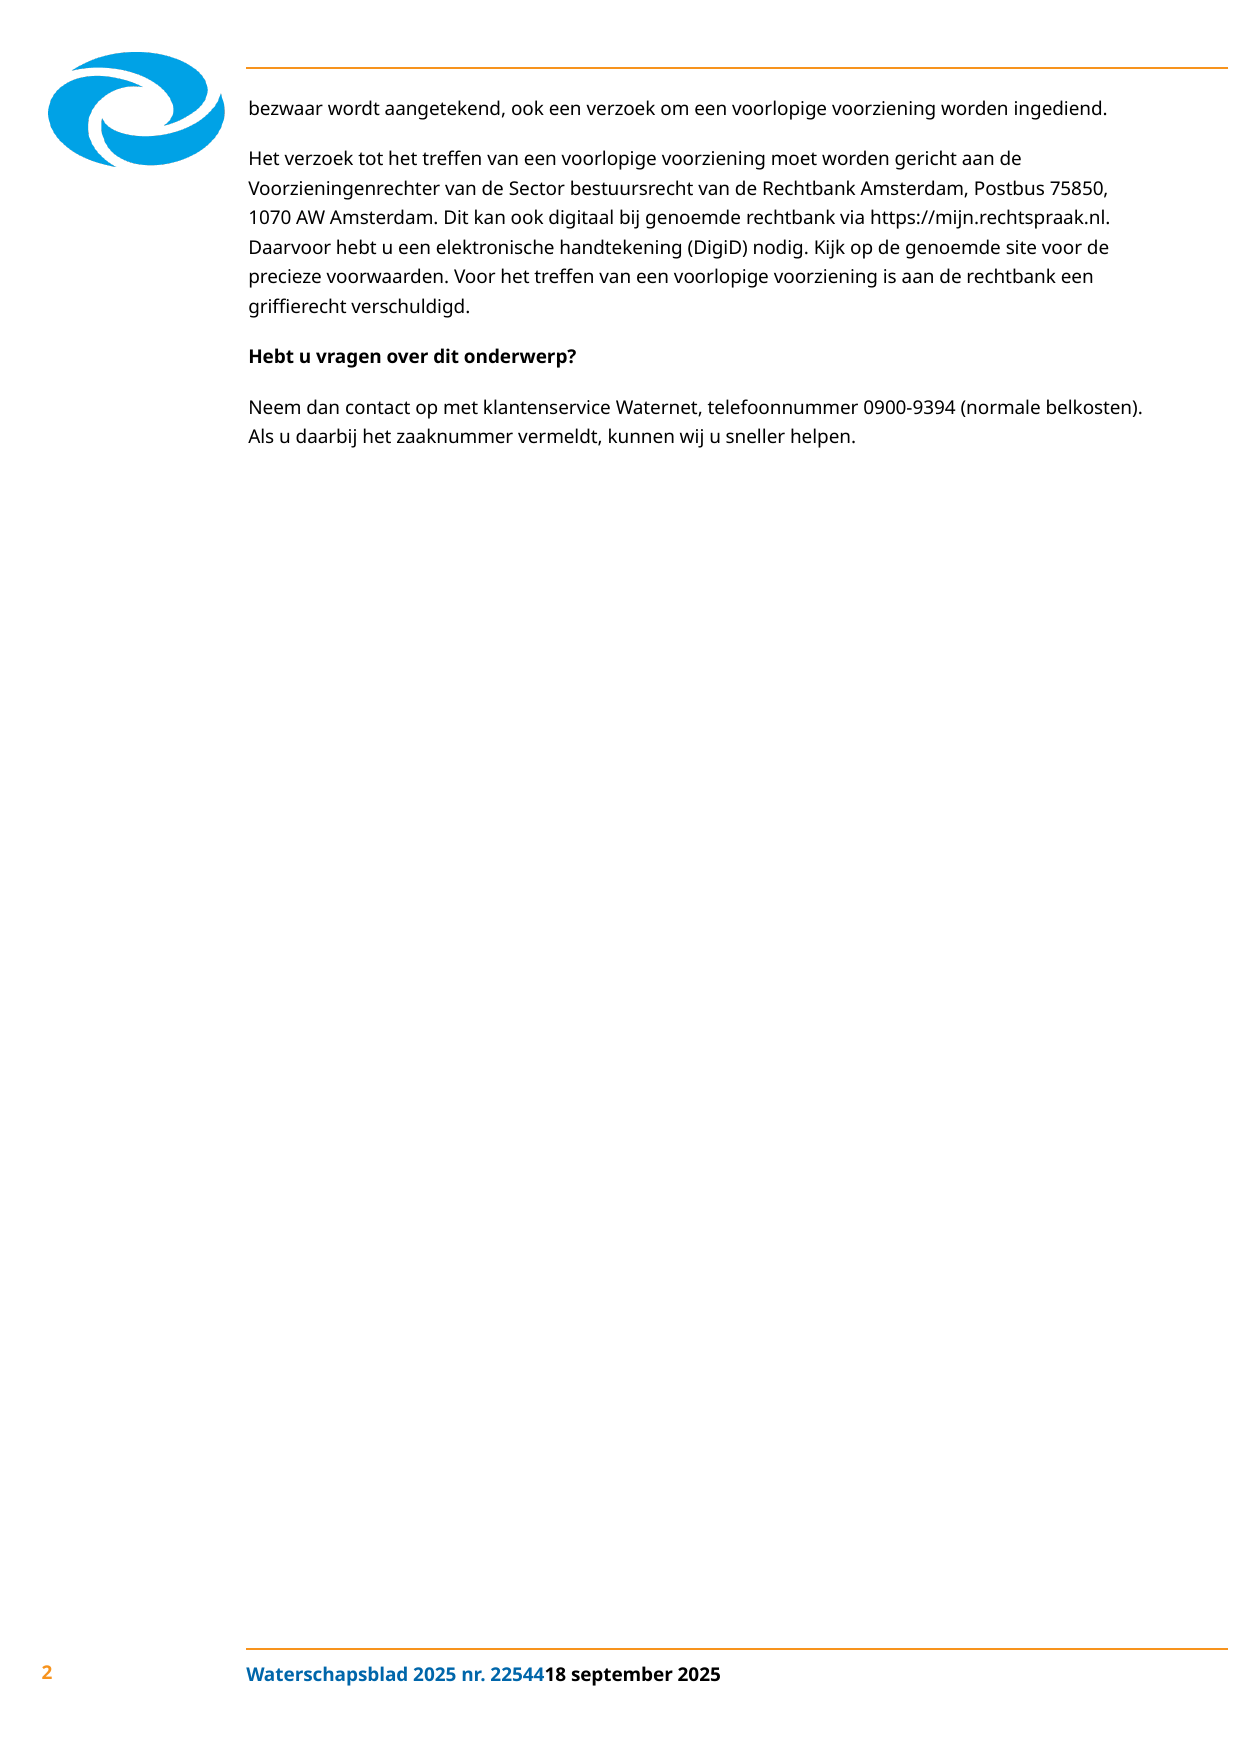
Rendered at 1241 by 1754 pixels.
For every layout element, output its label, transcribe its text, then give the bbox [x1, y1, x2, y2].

text bezwaar wordt aangetekend, ook een verzoek om een voorlopige voorziening worden ingediend. [248, 95, 1152, 121]
text Het verzoek tot het treffen van een voorlopige voorziening moet worden gericht aan de Voorzieningenrechter van de Sector bestuursrecht van de Rechtbank Amsterdam, Postbus 75850, 1070 AW Amsterdam. Dit kan ook digitaal bij genoemde rechtbank via https://mijn.rechtspraak.nl. Daarvoor hebt u een elektronische handtekening (DigiD) nodig. Kijk op de genoemde site voor de precieze voorwaarden. Voor het treffen van een voorlopige voorziening is aan de rechtbank een griffierecht verschuldigd. [248, 145, 1152, 319]
text Neem dan contact op met klantenservice Waternet, telefoonnummer 0900-9394 (normale belkosten). Als u daarbij het zaaknummer vermeldt, kunnen wij u sneller helpen. [248, 394, 1152, 449]
text Hebt u vragen over dit onderwerp? [248, 343, 1152, 369]
picture [41, 47, 231, 172]
